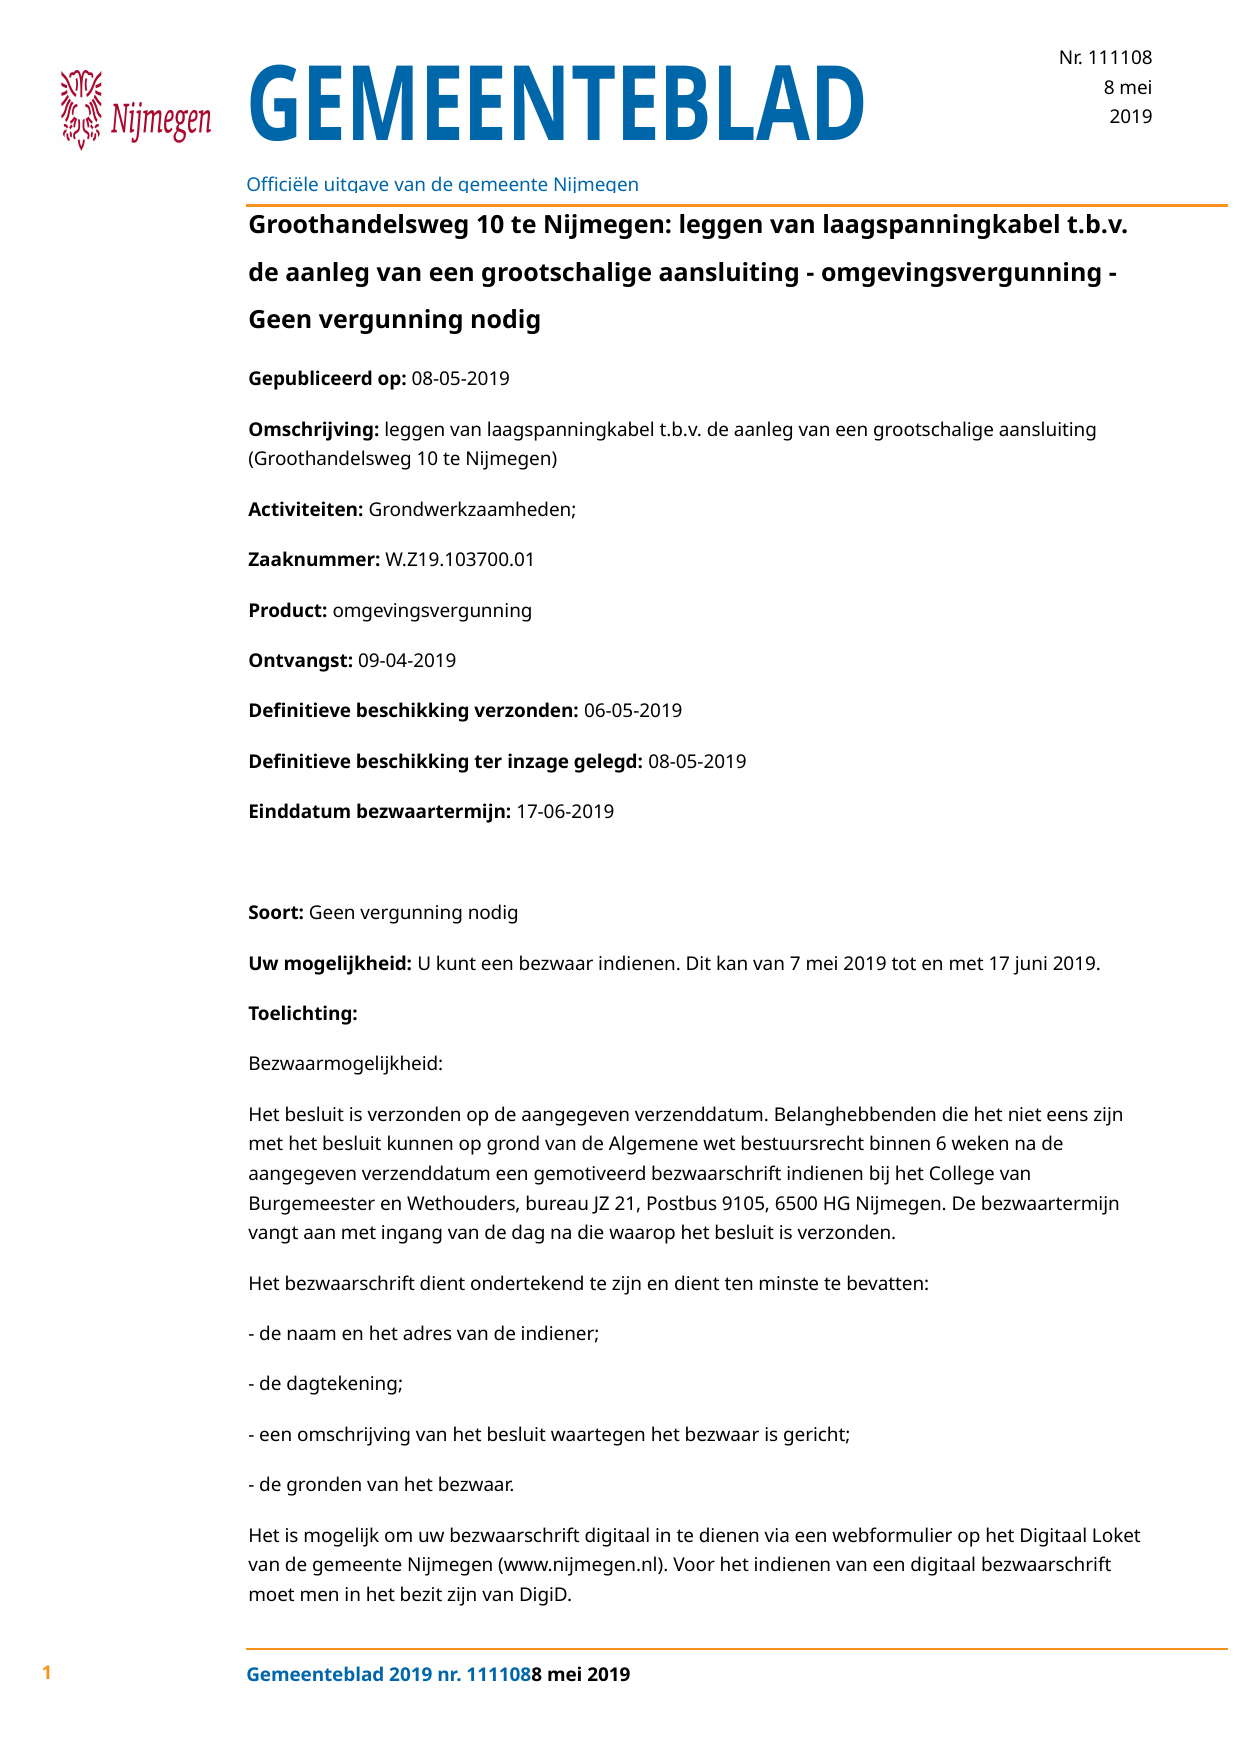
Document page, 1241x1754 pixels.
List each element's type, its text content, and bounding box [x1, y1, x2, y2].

text Activiteiten: Grondwerkzaamheden; [248, 496, 1152, 522]
text Groothandelsweg 10 te Nijmegen: leggen van laagspanningkabel t.b.v. de aanleg van een grootschalige aansluiting - omgevingsvergunning - Geen vergunning nodig [248, 207, 1152, 336]
text Gepubliceerd op: 08-05-2019 [248, 366, 1152, 391]
text Einddatum bezwaartermijn: 17-06-2019 [248, 798, 1152, 824]
text - de dagtekening; [248, 1371, 1152, 1396]
text Soort: Geen vergunning nodig [248, 899, 1152, 925]
text - de gronden van het bezwaar. [248, 1471, 1152, 1497]
text Ontvangst: 09-04-2019 [248, 647, 1152, 673]
text Het bezwaarschrift dient ondertekend te zijn en dient ten minste te bevatten: [248, 1270, 1152, 1295]
text Zaaknummer: W.Z19.103700.01 [248, 546, 1152, 572]
text Product: omgevingsvergunning [248, 597, 1152, 622]
text Definitieve beschikking verzonden: 06-05-2019 [248, 698, 1152, 723]
text Toelichting: [248, 1000, 1152, 1026]
text Uw mogelijkheid: U kunt een bezwaar indienen. Dit kan van 7 mei 2019 tot en met 17 juni 2019. [248, 950, 1152, 975]
text - een omschrijving van het besluit waartegen het bezwaar is gericht; [248, 1421, 1152, 1447]
picture [41, 47, 231, 172]
text - de naam en het adres van de indiener; [248, 1320, 1152, 1346]
text Het besluit is verzonden op de aangegeven verzenddatum. Belanghebbenden die het niet eens zijn met het besluit kunnen op grond van de Algemene wet bestuursrecht binnen 6 weken na de aangegeven verzenddatum een gemotiveerd bezwaarschrift indienen bij het College van Burgemeester en Wethouders, bureau JZ 21, Postbus 9105, 6500 HG Nijmegen. De bezwaartermijn vangt aan met ingang van de dag na die waarop het besluit is verzonden. [248, 1101, 1152, 1245]
text Omschrijving: leggen van laagspanningkabel t.b.v. de aanleg van een grootschalige aansluiting (Groothandelsweg 10 te Nijmegen) [248, 416, 1152, 471]
text Bezwaarmogelijkheid: [248, 1051, 1152, 1076]
text Definitieve beschikking ter inzage gelegd: 08-05-2019 [248, 748, 1152, 774]
text Het is mogelijk om uw bezwaarschrift digitaal in te dienen via een webformulier op het Digitaal Loket van de gemeente Nijmegen (www.nijmegen.nl). Voor het indienen van een digitaal bezwaarschrift moet men in het bezit zijn van DigiD. [248, 1522, 1152, 1607]
